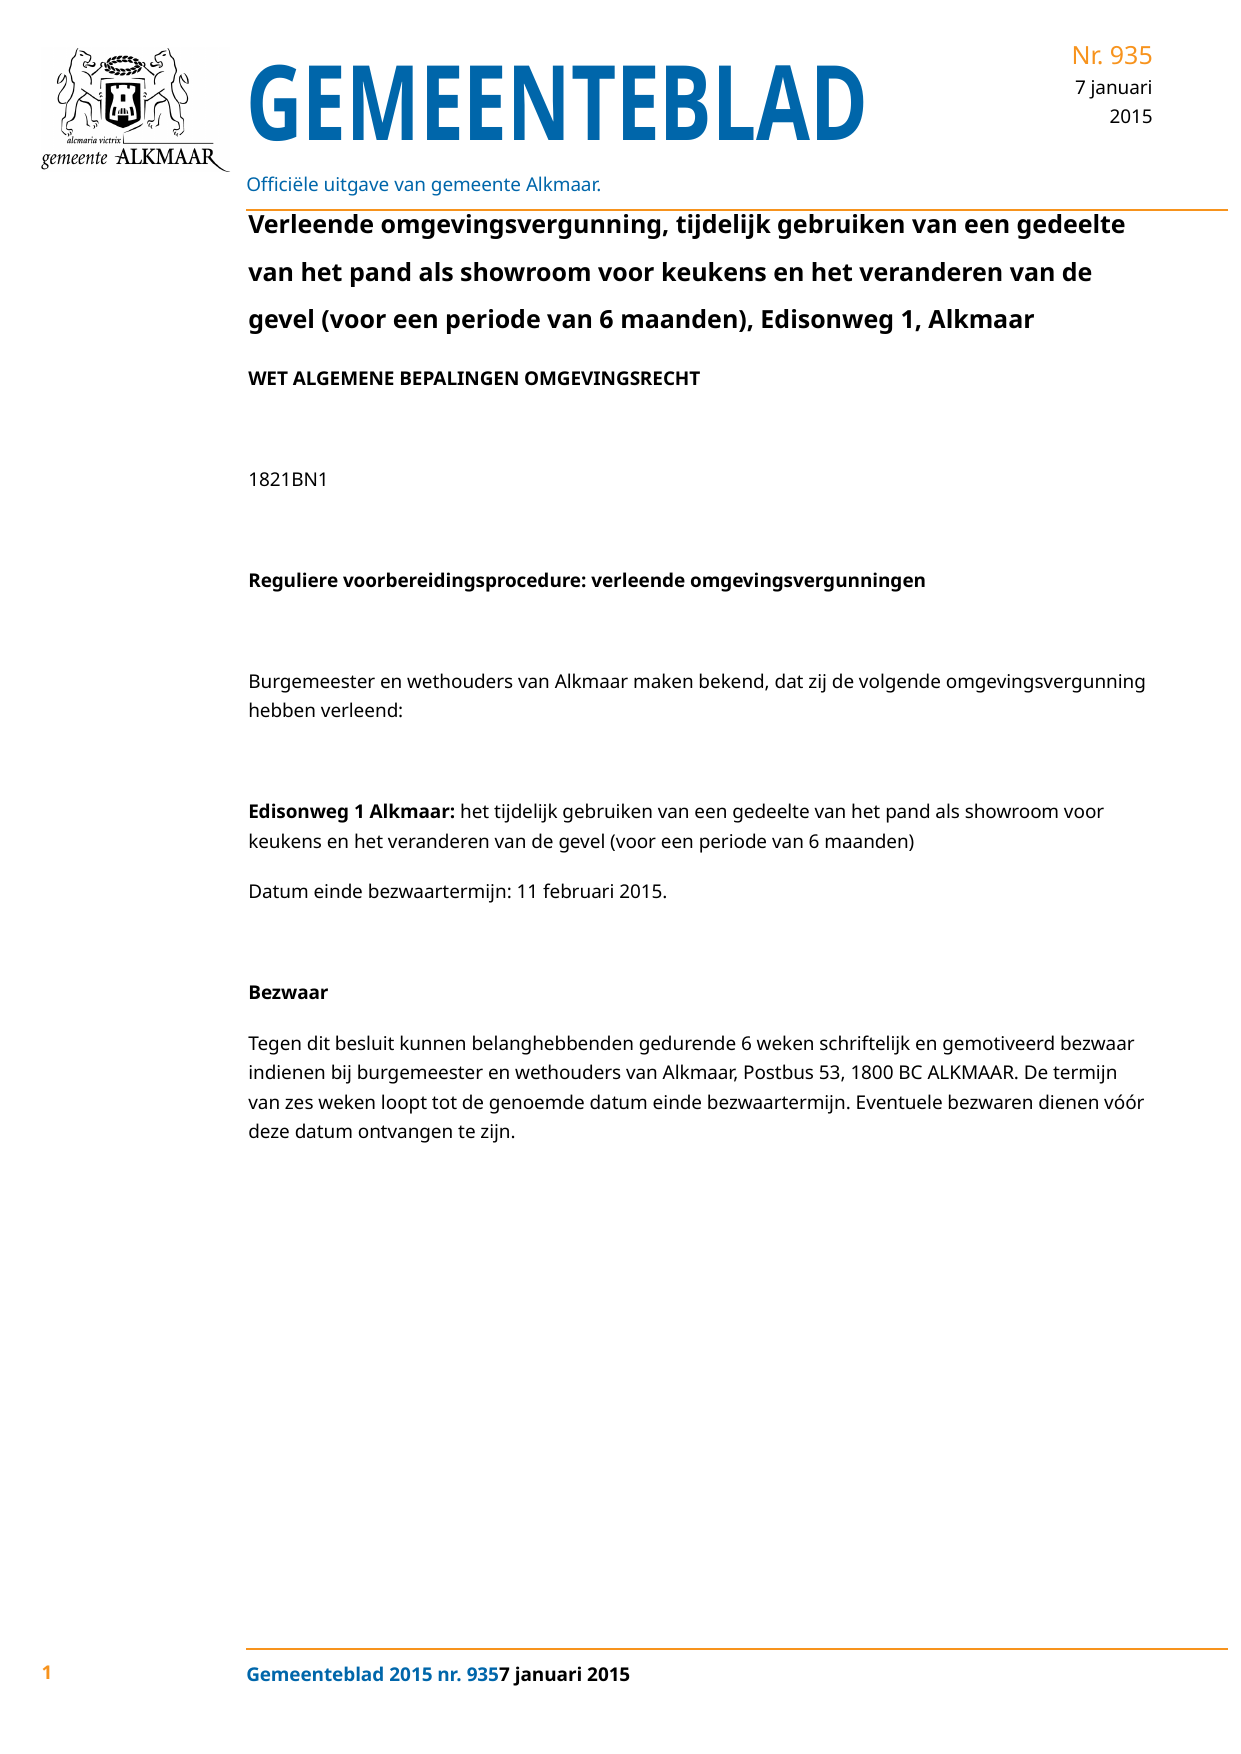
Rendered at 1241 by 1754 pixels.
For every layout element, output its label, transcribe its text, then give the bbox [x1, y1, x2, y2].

text Burgemeester en wethouders van Alkmaar maken bekend, dat zij de volgende omgevingsvergunning hebben verleend: [248, 668, 1152, 723]
text Tegen dit besluit kunnen belanghebbenden gedurende 6 weken schriftelijk en gemotiveerd bezwaar indienen bij burgemeester en wethouders van Alkmaar, Postbus 53, 1800 BC ALKMAAR. De termijn van zes weken loopt tot de genoemde datum einde bezwaartermijn. Eventuele bezwaren dienen vóór deze datum ontvangen te zijn. [248, 1030, 1152, 1144]
text Verleende omgevingsvergunning, tijdelijk gebruiken van een gedeelte van het pand als showroom voor keukens en het veranderen van de gevel (voor een periode van 6 maanden), Edisonweg 1, Alkmaar [248, 211, 1152, 336]
text 1821BN1 [248, 466, 1152, 492]
text WET ALGEMENE BEPALINGEN OMGEVINGSRECHT [248, 366, 1152, 391]
text Edisonweg 1 Alkmaar: het tijdelijk gebruiken van een gedeelte van het pand als showroom voor keukens en het veranderen van de gevel (voor een periode van 6 maanden) [248, 798, 1152, 854]
picture [41, 47, 231, 172]
text Datum einde bezwaartermijn: 11 februari 2015. [248, 878, 1152, 904]
text Reguliere voorbereidingsprocedure: verleende omgevingsvergunningen [248, 567, 1152, 593]
text Bezwaar [248, 979, 1152, 1005]
